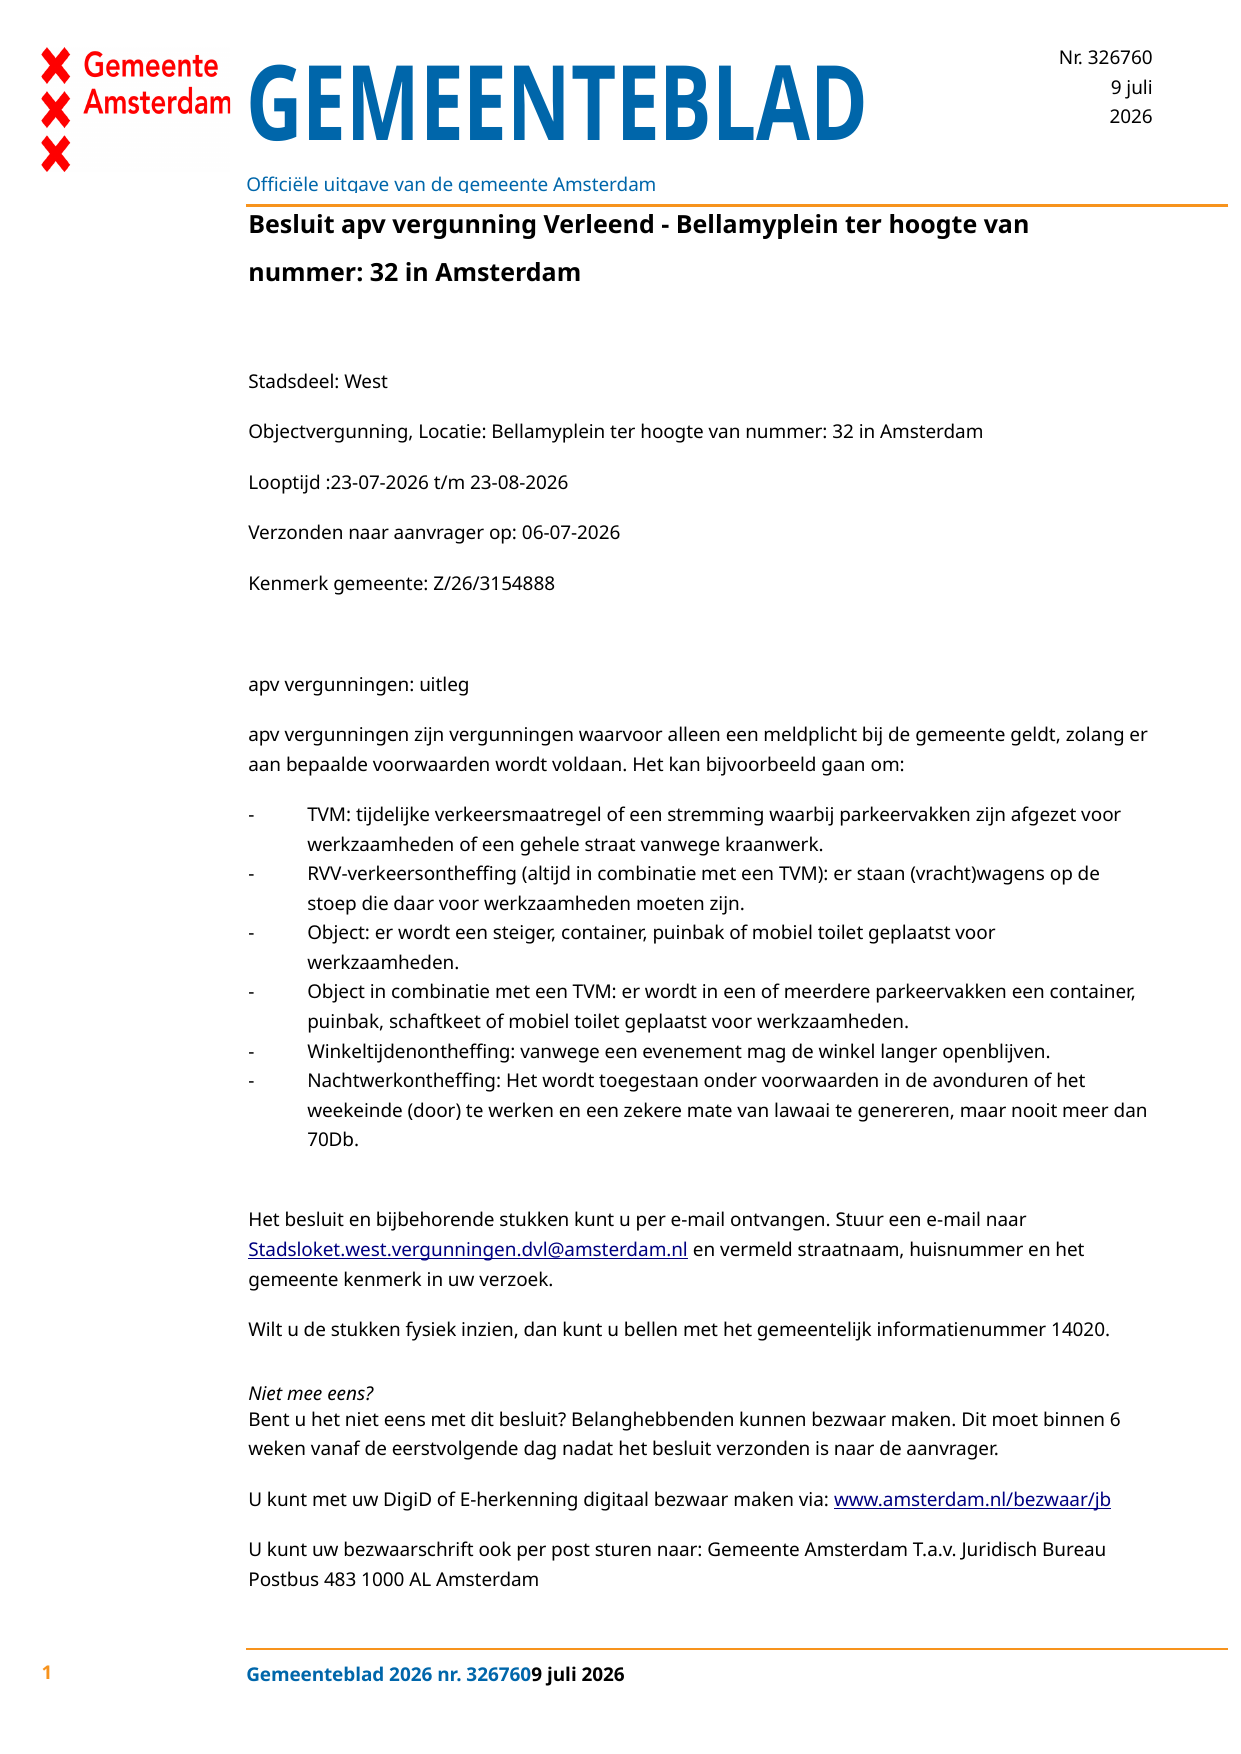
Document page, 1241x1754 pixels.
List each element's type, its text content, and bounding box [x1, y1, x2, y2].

text Stadsdeel: West [248, 368, 1152, 394]
text Niet mee eens? [248, 1380, 1152, 1406]
text Het besluit en bijbehorende stukken kunt u per e-mail ontvangen. Stuur een e-mail naar Stadsloket.west.vergunningen.dvl@amsterdam.nl en vermeld straatnaam, huisnummer en het gemeente kenmerk in uw verzoek. [248, 1207, 1152, 1292]
list Nachtwerkontheffing: Het wordt toegestaan onder voorwaarden in de avonduren of het weekeinde (door) te werken en een zekere mate van lawaai te genereren, maar nooit meer dan 70Db. [248, 1067, 1152, 1152]
text U kunt uw bezwaarschrift ook per post sturen naar: Gemeente Amsterdam T.a.v. Juridisch Bureau Postbus 483 1000 AL Amsterdam [248, 1536, 1152, 1592]
text Verzonden naar aanvrager op: 06-07-2026 [248, 519, 1152, 545]
text Bent u het niet eens met dit besluit? Belanghebbenden kunnen bezwaar maken. Dit moet binnen 6 weken vanaf de eerstvolgende dag nadat het besluit verzonden is naar de aanvrager. [248, 1406, 1152, 1461]
text U kunt met uw DigiD of E-herkenning digitaal bezwaar maken via: www.amsterdam.nl/bezwaar/jb [248, 1486, 1152, 1512]
text apv vergunningen: uitleg [248, 671, 1152, 697]
text Kenmerk gemeente: Z/26/3154888 [248, 570, 1152, 596]
list RVV-verkeersontheffing (altijd in combinatie met een TVM): er staan (vracht)wagens op de stoep die daar voor werkzaamheden moeten zijn. [248, 860, 1152, 916]
list Winkeltijdenontheffing: vanwege een evenement mag de winkel langer openblijven. [248, 1038, 1152, 1064]
list TVM: tijdelijke verkeersmaatregel of een stremming waarbij parkeervakken zijn afgezet voor werkzaamheden of een gehele straat vanwege kraanwerk. [248, 801, 1152, 857]
list Object in combinatie met een TVM: er wordt in een of meerdere parkeervakken een container, puinbak, schaftkeet of mobiel toilet geplaatst voor werkzaamheden. [248, 979, 1152, 1034]
text Besluit apv vergunning Verleend - Bellamyplein ter hoogte van nummer: 32 in Amsterdam [248, 207, 1152, 288]
text Wilt u de stukken fysiek inzien, dan kunt u bellen met het gemeentelijk informatienummer 14020. [248, 1316, 1152, 1342]
text Looptijd :23-07-2026 t/m 23-08-2026 [248, 469, 1152, 495]
text Objectvergunning, Locatie: Bellamyplein ter hoogte van nummer: 32 in Amsterdam [248, 419, 1152, 444]
list Object: er wordt een steiger, container, puinbak of mobiel toilet geplaatst voor werkzaamheden. [248, 919, 1152, 975]
picture [41, 47, 231, 172]
text apv vergunningen zijn vergunningen waarvoor alleen een meldplicht bij de gemeente geldt, zolang er aan bepaalde voorwaarden wordt voldaan. Het kan bijvoorbeeld gaan om: [248, 721, 1152, 777]
